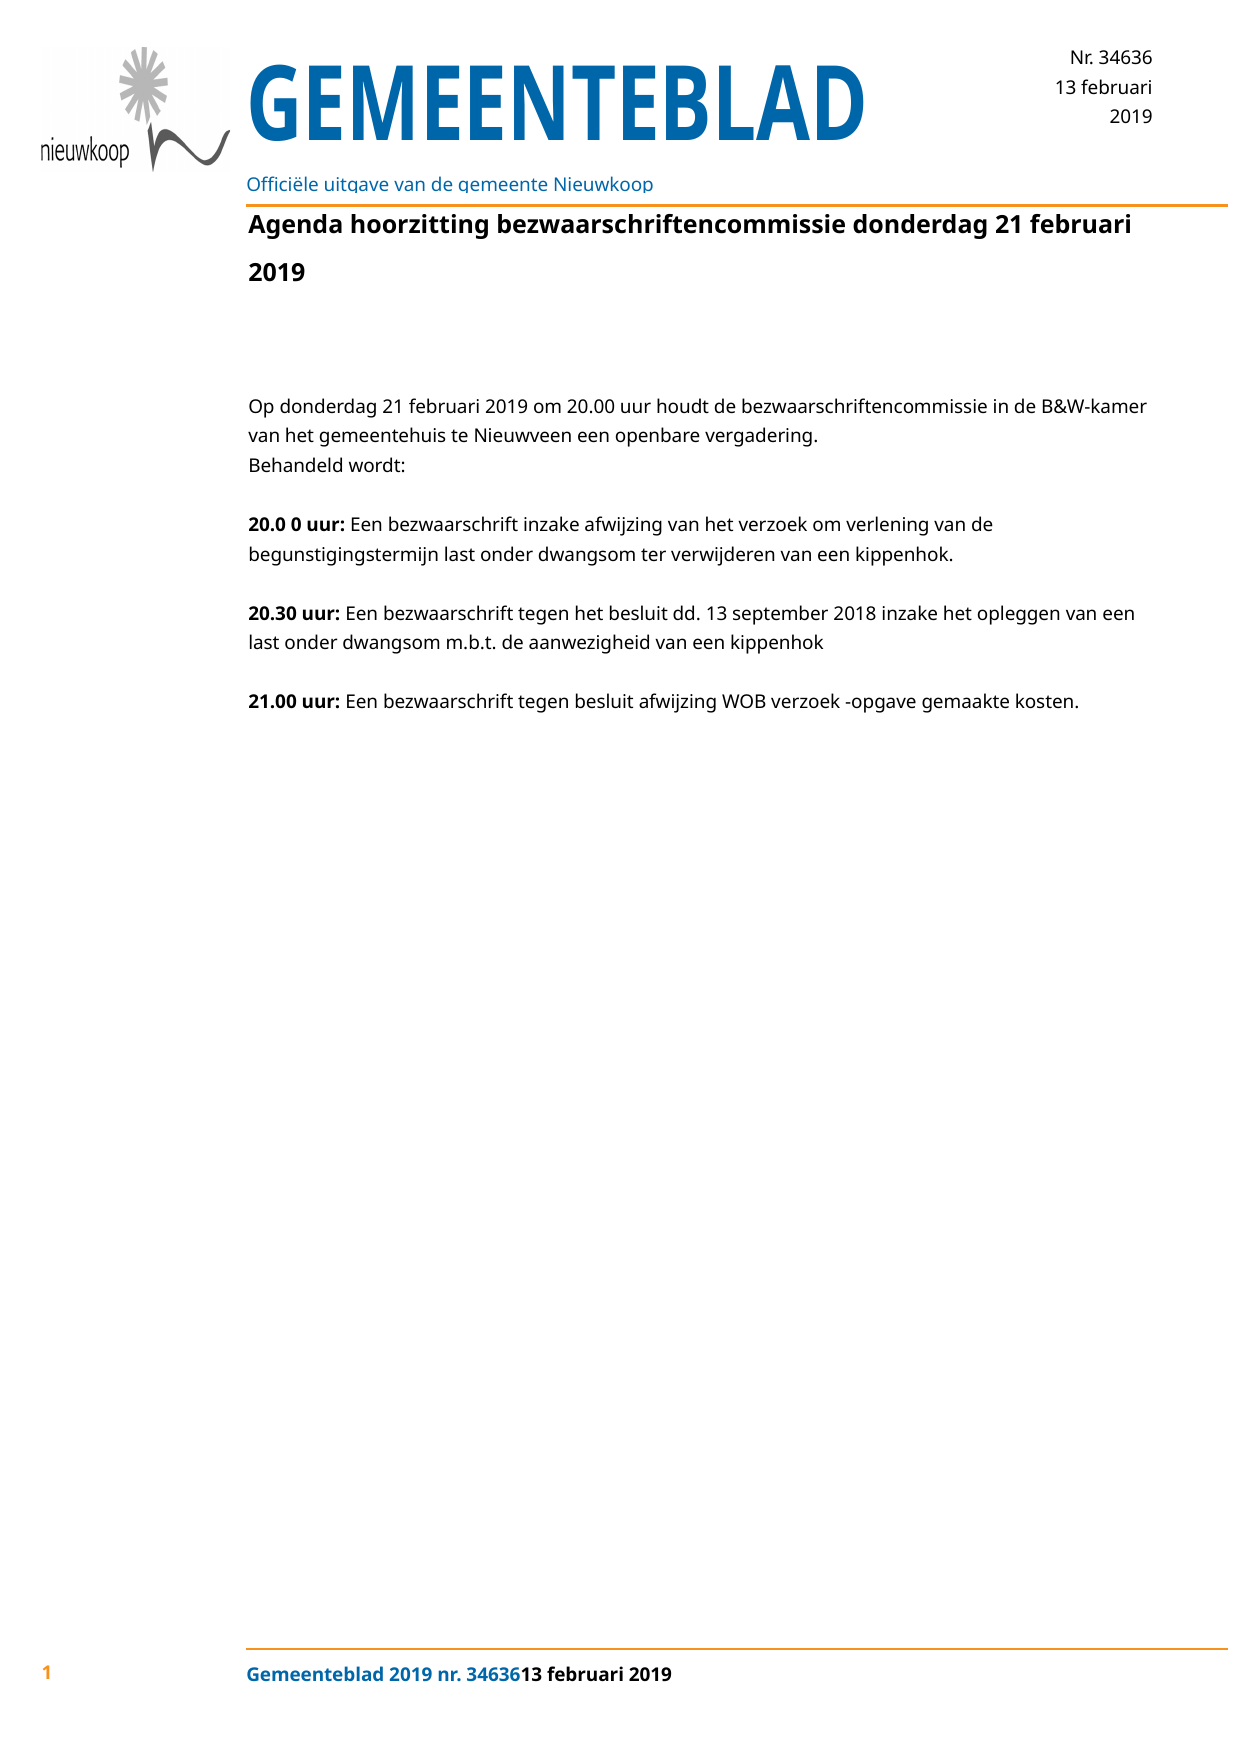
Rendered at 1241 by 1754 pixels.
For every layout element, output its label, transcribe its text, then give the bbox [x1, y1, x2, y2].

text 20.30 uur: Een bezwaarschrift tegen het besluit dd. 13 september 2018 inzake het opleggen van een last onder dwangsom m.b.t. de aanwezigheid van een kippenhok [248, 600, 1152, 655]
text 21.00 uur: Een bezwaarschrift tegen besluit afwijzing WOB verzoek -opgave gemaakte kosten. [248, 689, 1152, 714]
picture [41, 47, 231, 172]
text Op donderdag 21 februari 2019 om 20.00 uur houdt de bezwaarschriftencommissie in de B&W-kamer van het gemeentehuis te Nieuwveen een openbare vergadering. [248, 393, 1152, 448]
text Agenda hoorzitting bezwaarschriftencommissie donderdag 21 februari 2019 [248, 207, 1152, 288]
text Behandeld wordt: [248, 452, 1152, 478]
text 20.0 0 uur: Een bezwaarschrift inzake afwijzing van het verzoek om verlening van de begunstigingstermijn last onder dwangsom ter verwijderen van een kippenhok. [248, 511, 1152, 567]
